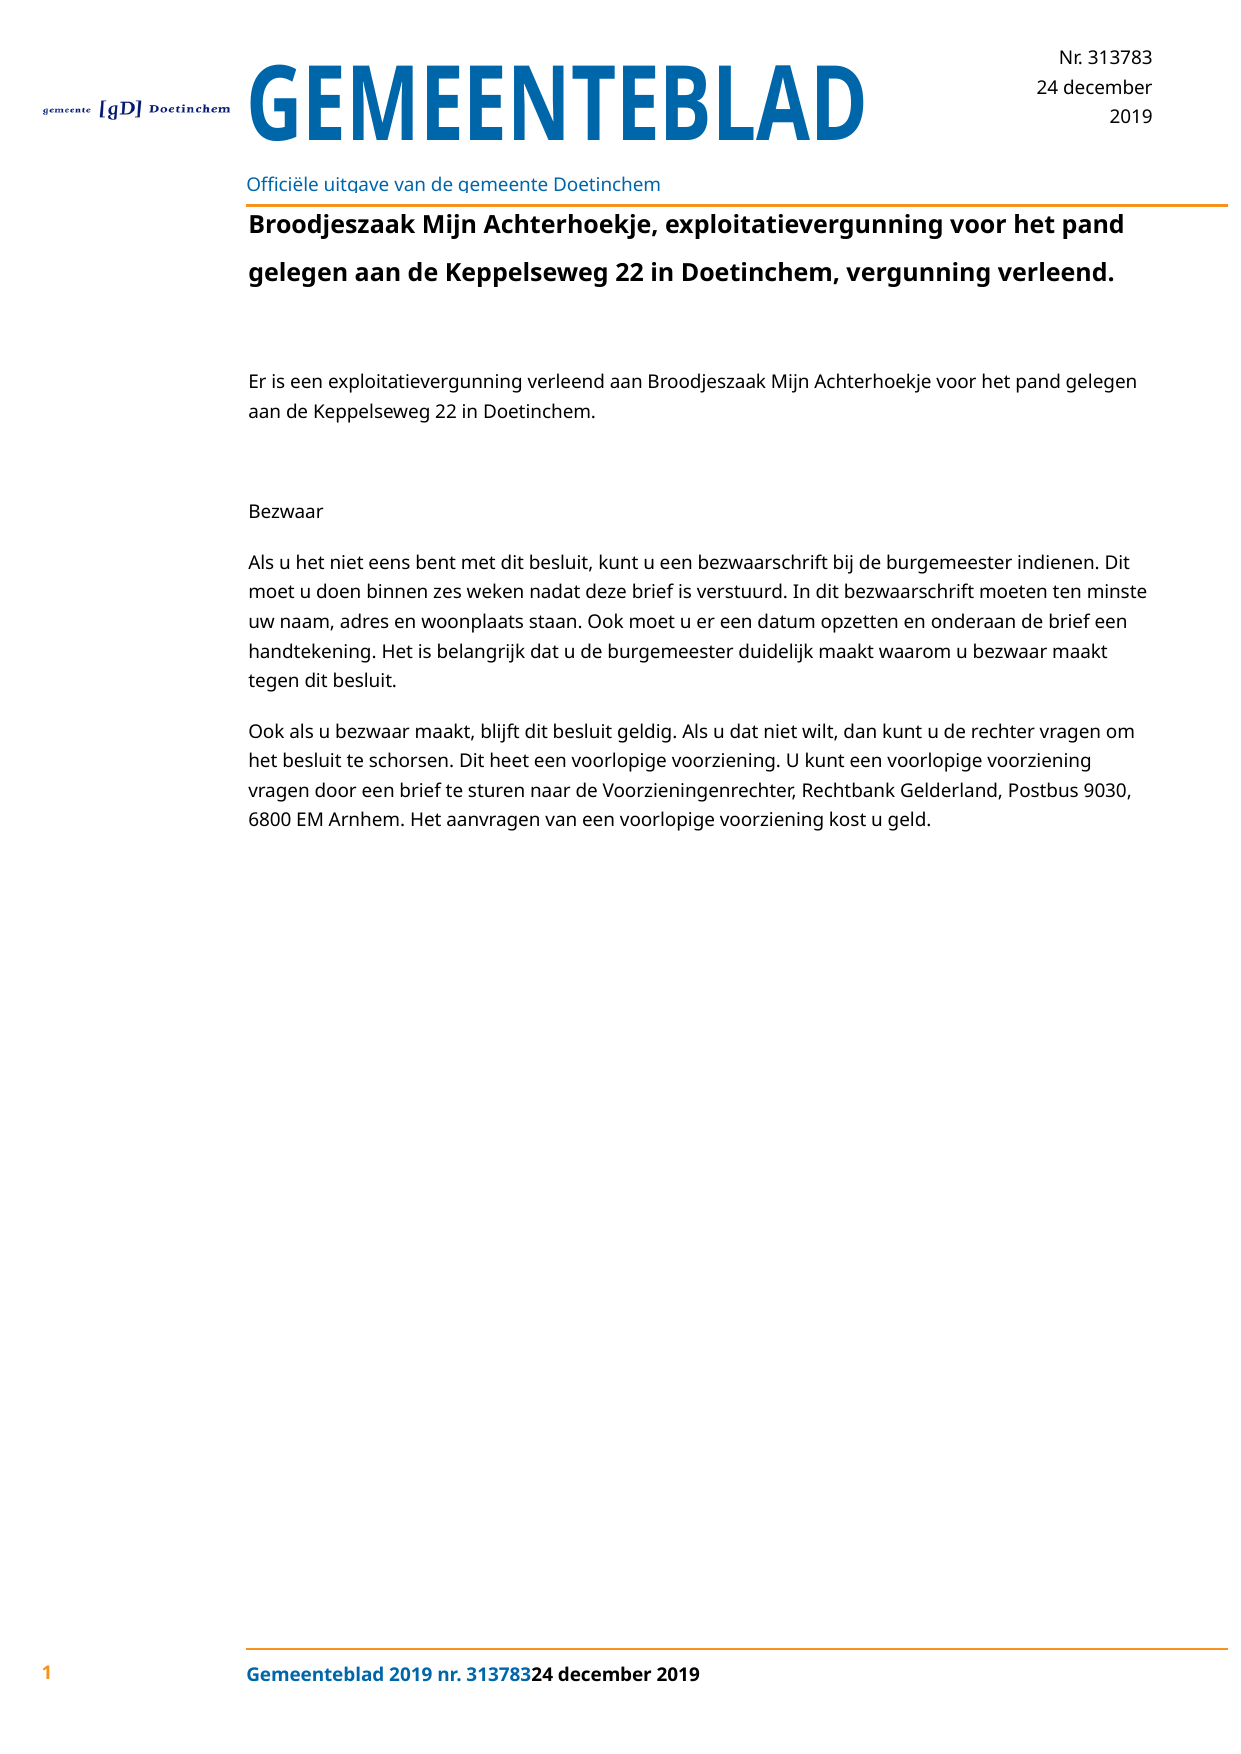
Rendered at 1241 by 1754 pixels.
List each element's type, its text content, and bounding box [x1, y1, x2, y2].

text Er is een exploitatievergunning verleend aan Broodjeszaak Mijn Achterhoekje voor het pand gelegen aan de Keppelseweg 22 in Doetinchem. [248, 368, 1152, 424]
text Als u het niet eens bent met dit besluit, kunt u een bezwaarschrift bij de burgemeester indienen. Dit moet u doen binnen zes weken nadat deze brief is verstuurd. In dit bezwaarschrift moeten ten minste uw naam, adres en woonplaats staan. Ook moet u er een datum opzetten en onderaan de brief een handtekening. Het is belangrijk dat u de burgemeester duidelijk maakt waarom u bezwaar maakt tegen dit besluit. [248, 549, 1152, 693]
picture [41, 47, 231, 172]
text Broodjeszaak Mijn Achterhoekje, exploitatievergunning voor het pand gelegen aan de Keppelseweg 22 in Doetinchem, vergunning verleend. [248, 207, 1152, 288]
text Ook als u bezwaar maakt, blijft dit besluit geldig. Als u dat niet wilt, dan kunt u de rechter vragen om het besluit te schorsen. Dit heet een voorlopige voorziening. U kunt een voorlopige voorziening vragen door een brief te sturen naar de Voorzieningenrechter, Rechtbank Gelderland, Postbus 9030, 6800 EM Arnhem. Het aanvragen van een voorlopige voorziening kost u geld. [248, 718, 1152, 832]
text Bezwaar [248, 499, 1152, 524]
